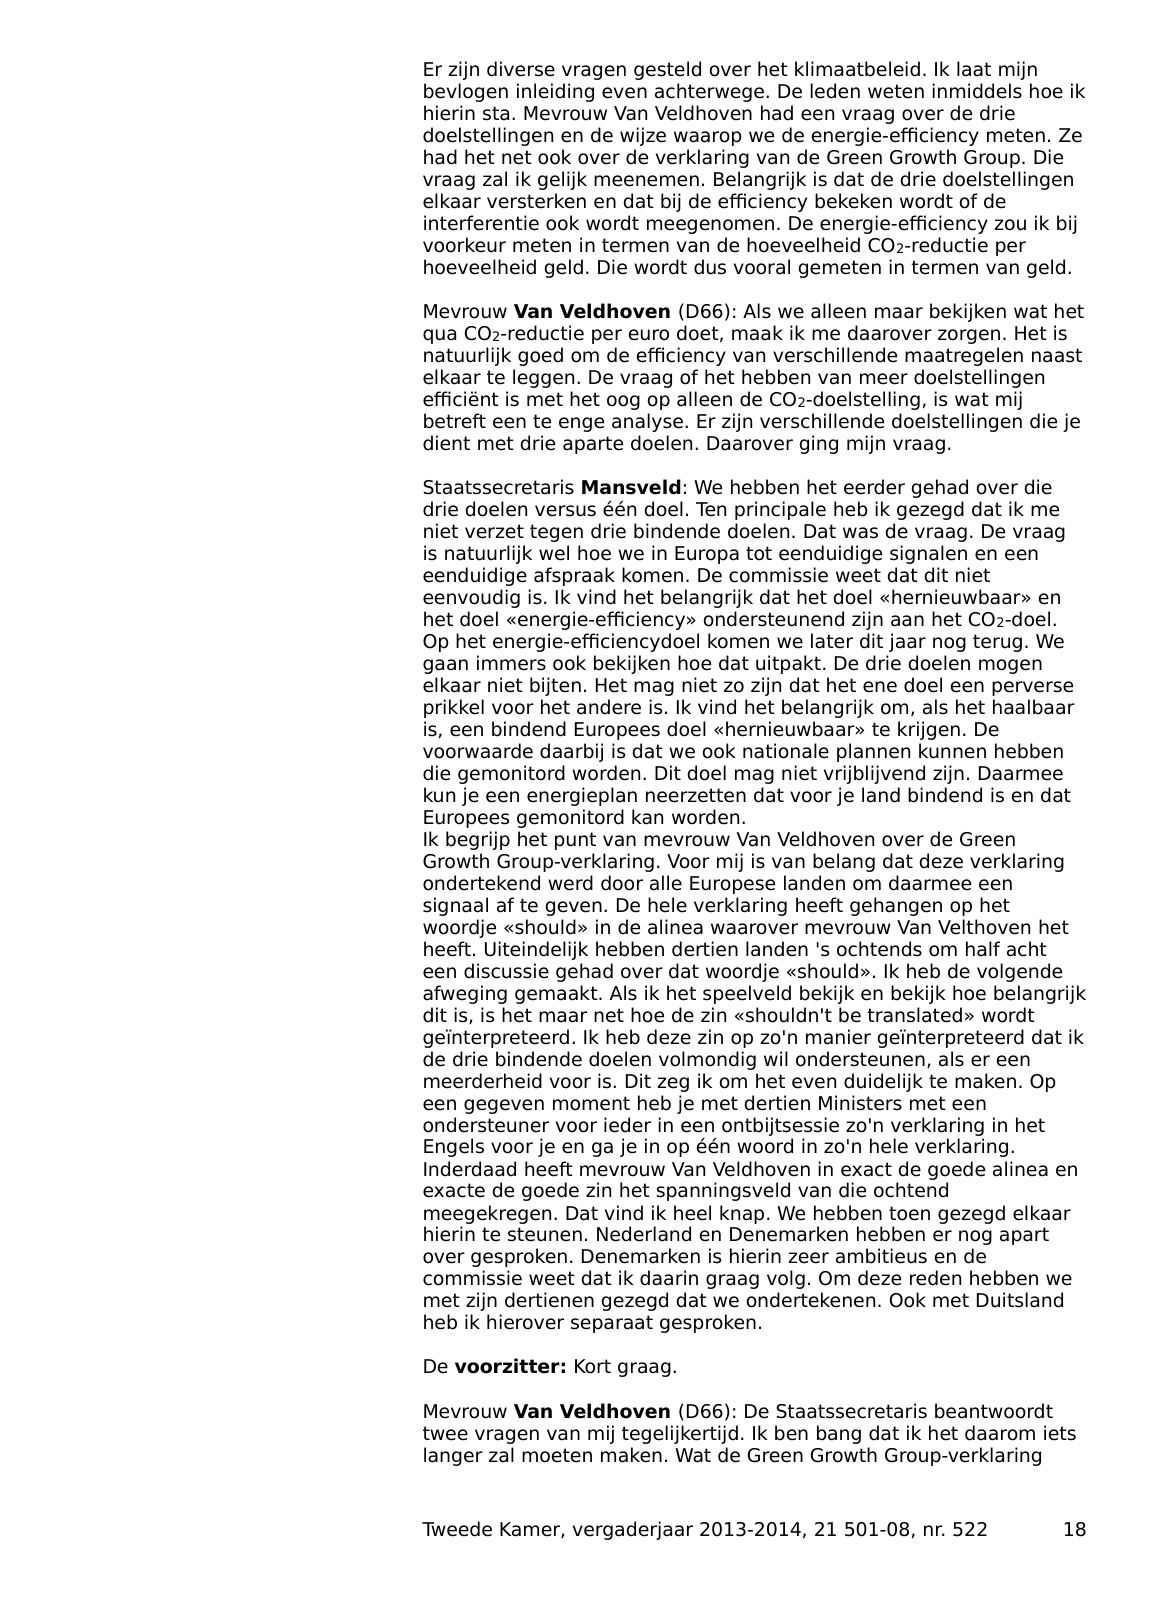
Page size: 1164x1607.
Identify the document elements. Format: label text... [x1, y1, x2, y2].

text Ik begrijp het punt van mevrouw Van Veldhoven over de Green Growth Group-verklaring. Voor mij is van belang dat deze verklaring ondertekend werd door alle Europese landen om daarmee een signaal af te geven. De hele verklaring heeft gehangen op het woordje «should» in de alinea waarover mevrouw Van Velthoven het heeft. Uiteindelijk hebben dertien landen 's ochtends om half acht een discussie gehad over dat woordje «should». Ik heb de volgende afweging gemaakt. Als ik het speelveld bekijk en bekijk hoe belangrijk dit is, is het maar net hoe de zin «shouldn't be translated» wordt geïnterpreteerd. Ik heb deze zin op zo'n manier geïnterpreteerd dat ik de drie bindende doelen volmondig wil ondersteunen, als er een meerderheid voor is. Dit zeg ik om het even duidelijk te maken. Op een gegeven moment heb je met dertien Ministers met een ondersteuner voor ieder in een ontbijtsessie zo'n verklaring in het Engels voor je en ga je in op één woord in zo'n hele verklaring. Inderdaad heeft mevrouw Van Veldhoven in exact de goede alinea en exacte de goede zin het spanningsveld van die ochtend meegekregen. Dat vind ik heel knap. We hebben toen gezegd elkaar hierin te steunen. Nederland en Denemarken hebben er nog apart over gesproken. Denemarken is hierin zeer ambitieus en de commissie weet dat ik daarin graag volg. Om deze reden hebben we met zijn dertienen gezegd dat we ondertekenen. Ook met Duitsland heb ik hierover separaat gesproken. [422, 829, 1087, 1334]
text Mevrouw Van Veldhoven (D66): Als we alleen maar bekijken wat het qua CO2-reductie per euro doet, maak ik me daarover zorgen. Het is natuurlijk goed om de efficiency van verschillende maatregelen naast elkaar te leggen. De vraag of het hebben van meer doelstellingen efficiënt is met het oog op alleen de CO2-doelstelling, is wat mij betreft een te enge analyse. Er zijn verschillende doelstellingen die je dient met drie aparte doelen. Daarover ging mijn vraag. [422, 301, 1087, 455]
text Er zijn diverse vragen gesteld over het klimaatbeleid. Ik laat mijn bevlogen inleiding even achterwege. De leden weten inmiddels hoe ik hierin sta. Mevrouw Van Veldhoven had een vraag over de drie doelstellingen en de wijze waarop we de energie-efficiency meten. Ze had het net ook over de verklaring van de Green Growth Group. Die vraag zal ik gelijk meenemen. Belangrijk is dat de drie doelstellingen elkaar versterken en dat bij de efficiency bekeken wordt of de interferentie ook wordt meegenomen. De energie-efficiency zou ik bij voorkeur meten in termen van de hoeveelheid CO2-reductie per hoeveelheid geld. Die wordt dus vooral gemeten in termen van geld. [422, 59, 1087, 279]
text Staatssecretaris Mansveld: We hebben het eerder gehad over die drie doelen versus één doel. Ten principale heb ik gezegd dat ik me niet verzet tegen drie bindende doelen. Dat was de vraag. De vraag is natuurlijk wel hoe we in Europa tot eenduidige signalen en een eenduidige afspraak komen. De commissie weet dat dit niet eenvoudig is. Ik vind het belangrijk dat het doel «hernieuwbaar» en het doel «energie-efficiency» ondersteunend zijn aan het CO2-doel. Op het energie-efficiencydoel komen we later dit jaar nog terug. We gaan immers ook bekijken hoe dat uitpakt. De drie doelen mogen elkaar niet bijten. Het mag niet zo zijn dat het ene doel een perverse prikkel voor het andere is. Ik vind het belangrijk om, als het haalbaar is, een bindend Europees doel «hernieuwbaar» te krijgen. De voorwaarde daarbij is dat we ook nationale plannen kunnen hebben die gemonitord worden. Dit doel mag niet vrijblijvend zijn. Daarmee kun je een energieplan neerzetten dat voor je land bindend is en dat Europees gemonitord kan worden. [422, 477, 1087, 829]
text Mevrouw Van Veldhoven (D66): De Staatssecretaris beantwoordt twee vragen van mij tegelijkertijd. Ik ben bang dat ik het daarom iets langer zal moeten maken. Wat de Green Growth Group-verklaring [422, 1401, 1087, 1467]
text De voorzitter: Kort graag. [422, 1356, 1087, 1378]
